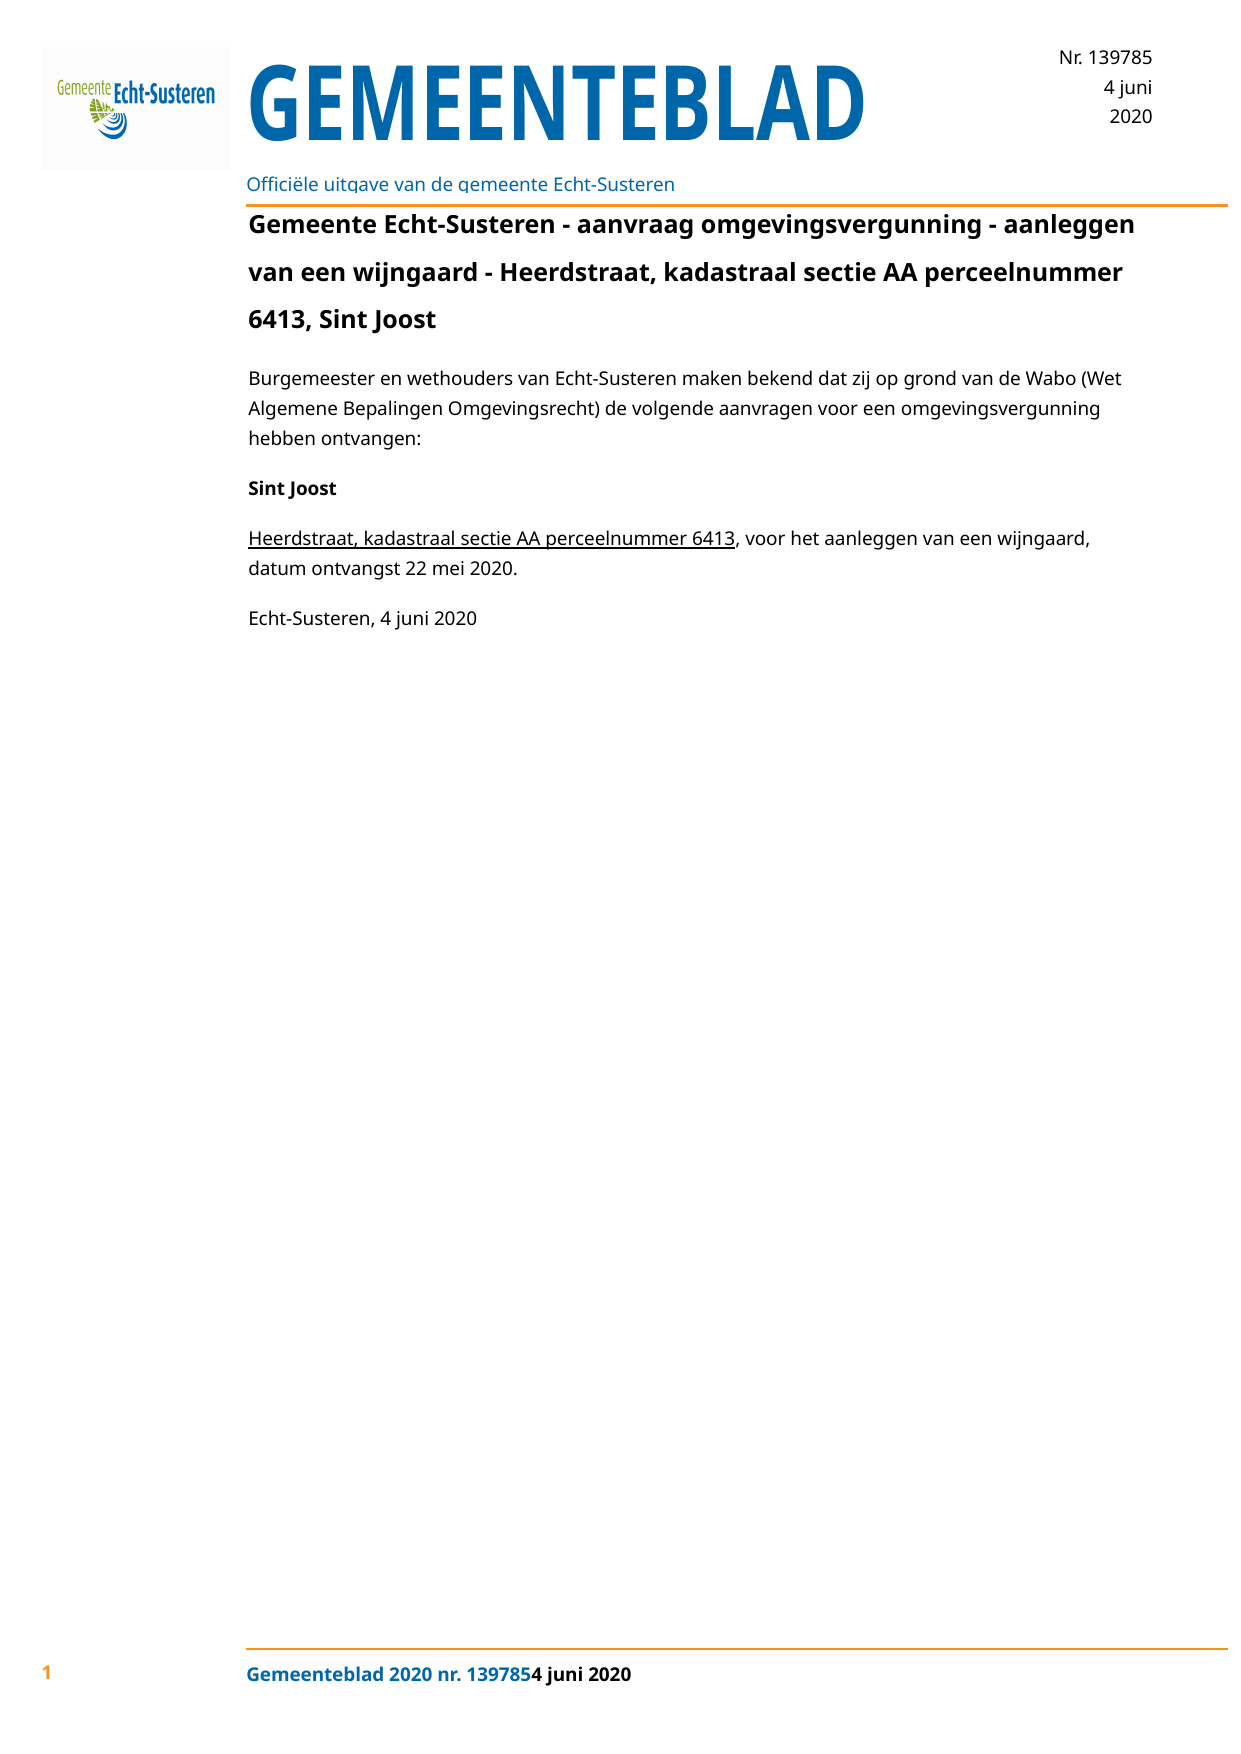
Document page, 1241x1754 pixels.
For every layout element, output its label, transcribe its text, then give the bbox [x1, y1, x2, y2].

text Echt-Susteren, 4 juni 2020 [248, 606, 1152, 631]
text Burgemeester en wethouders van Echt-Susteren maken bekend dat zij op grond van de Wabo (Wet Algemene Bepalingen Omgevingsrecht) de volgende aanvragen voor een omgevingsvergunning hebben ontvangen: [248, 366, 1152, 450]
text Sint Joost [248, 475, 1152, 501]
picture [41, 47, 231, 172]
text Gemeente Echt-Susteren - aanvraag omgevingsvergunning - aanleggen van een wijngaard - Heerdstraat, kadastraal sectie AA perceelnummer 6413, Sint Joost [248, 207, 1152, 336]
text Heerdstraat, kadastraal sectie AA perceelnummer 6413, voor het aanleggen van een wijngaard, datum ontvangst 22 mei 2020. [248, 526, 1152, 581]
